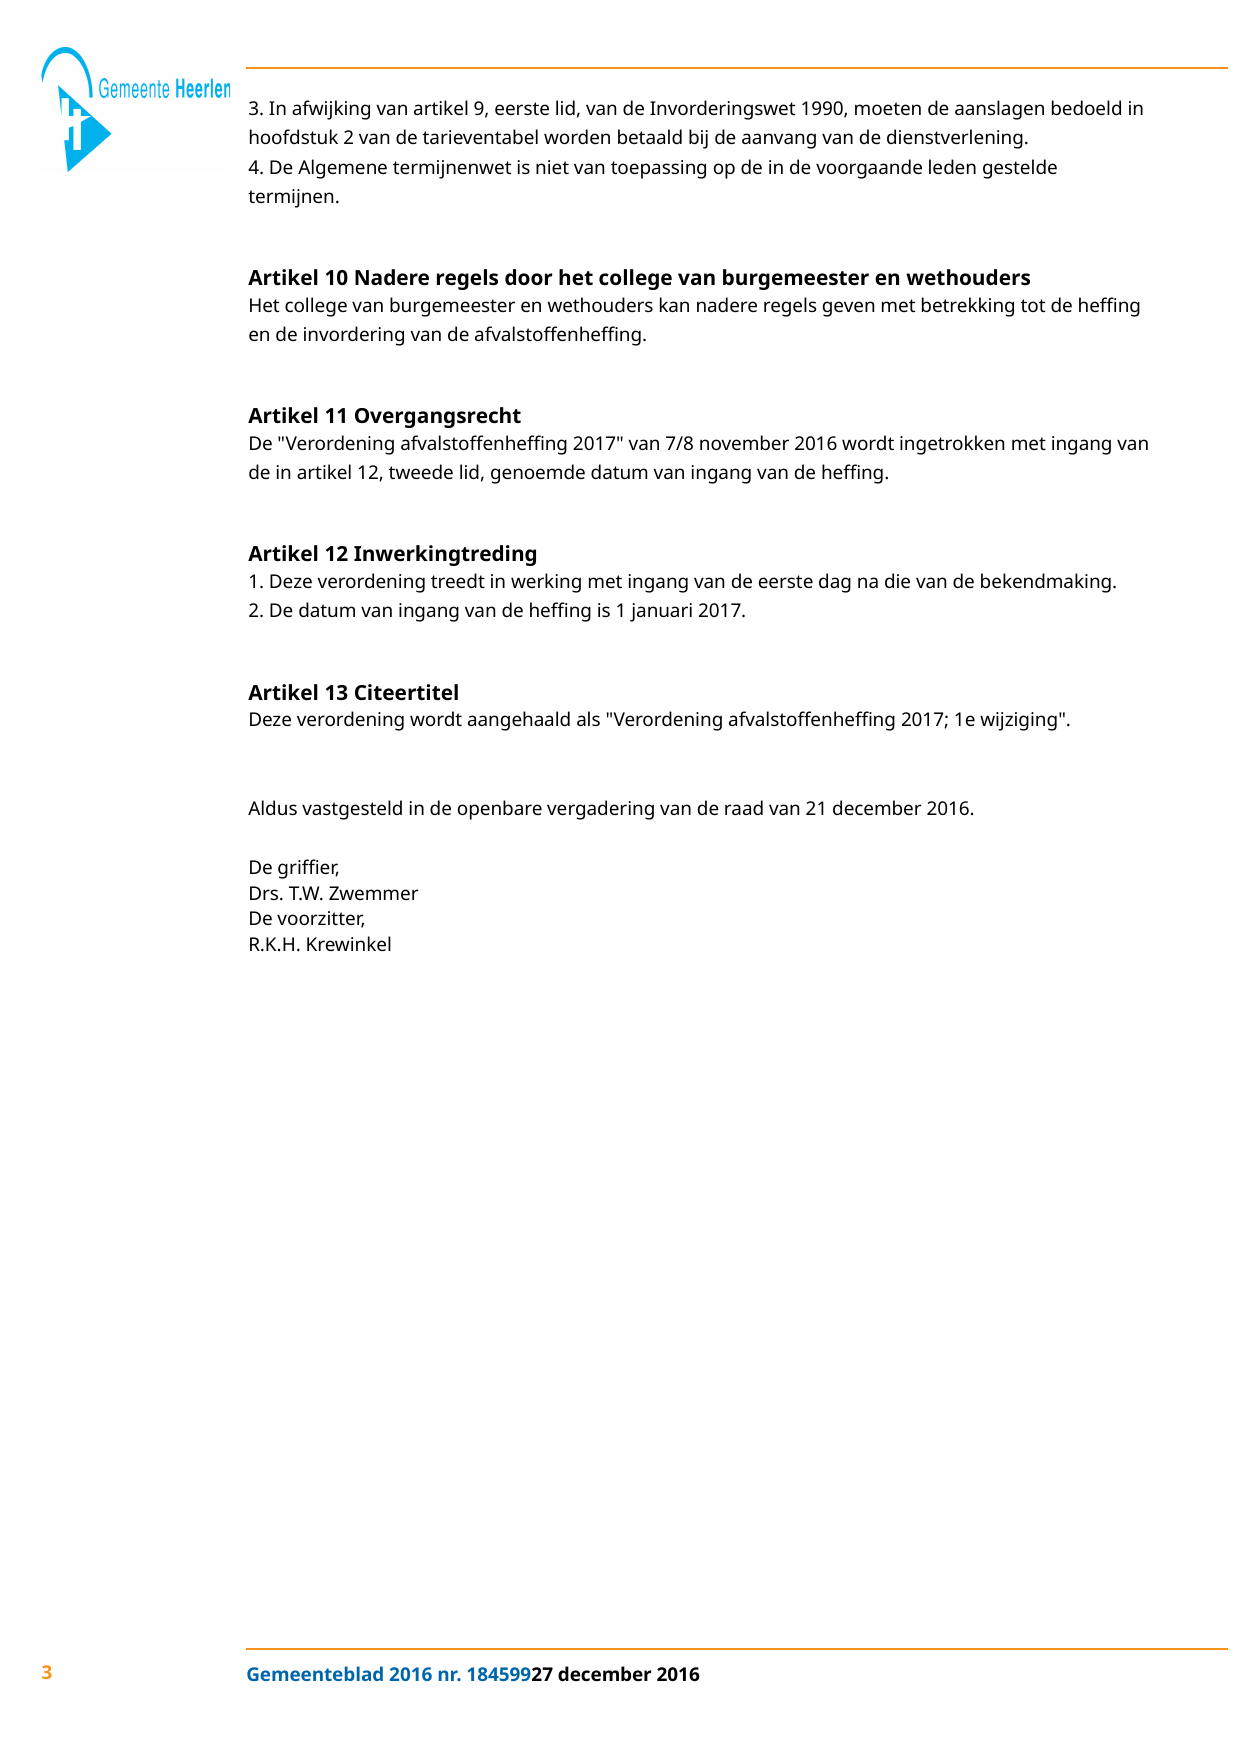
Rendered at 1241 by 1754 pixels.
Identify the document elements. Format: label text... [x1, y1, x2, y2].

text Aldus vastgesteld in de openbare vergadering van de raad van 21 december 2016. [248, 795, 1152, 821]
text De "Verordening afvalstoffenheffing 2017" van 7/8 november 2016 wordt ingetrokken met ingang van de in artikel 12, tweede lid, genoemde datum van ingang van de heffing. [248, 430, 1152, 485]
text Deze verordening wordt aangehaald als "Verordening afvalstoffenheffing 2017; 1e wijziging". [248, 706, 1152, 732]
text 2. De datum van ingang van de heffing is 1 januari 2017. [248, 598, 1152, 623]
picture [41, 47, 58, 70]
text Artikel 13 Citeertitel [248, 678, 1152, 706]
text Artikel 12 Inwerkingtreding [248, 539, 1152, 568]
text 3. In afwijking van artikel 9, eerste lid, van de Invorderingswet 1990, moeten de aanslagen bedoeld in hoofdstuk 2 van de tarieventabel worden betaald bij de aanvang van de dienstverlening. [248, 95, 1152, 150]
text De griffier, [248, 854, 1152, 880]
text Het college van burgemeester en wethouders kan nadere regels geven met betrekking tot de heffing en de invordering van de afvalstoffenheffing. [248, 292, 1152, 347]
picture [41, 47, 231, 172]
text 1. Deze verordening treedt in werking met ingang van de eerste dag na die van de bekendmaking. [248, 568, 1152, 594]
text Drs. T.W. Zwemmer [248, 880, 1152, 905]
text R.K.H. Krewinkel [248, 931, 1152, 957]
text Artikel 10 Nadere regels door het college van burgemeester en wethouders [248, 263, 1152, 292]
text De voorzitter, [248, 905, 1152, 931]
text Artikel 11 Overgangsrecht [248, 402, 1152, 430]
text 4. De Algemene termijnenwet is niet van toepassing op de in de voorgaande leden gestelde termijnen. [248, 154, 1152, 209]
